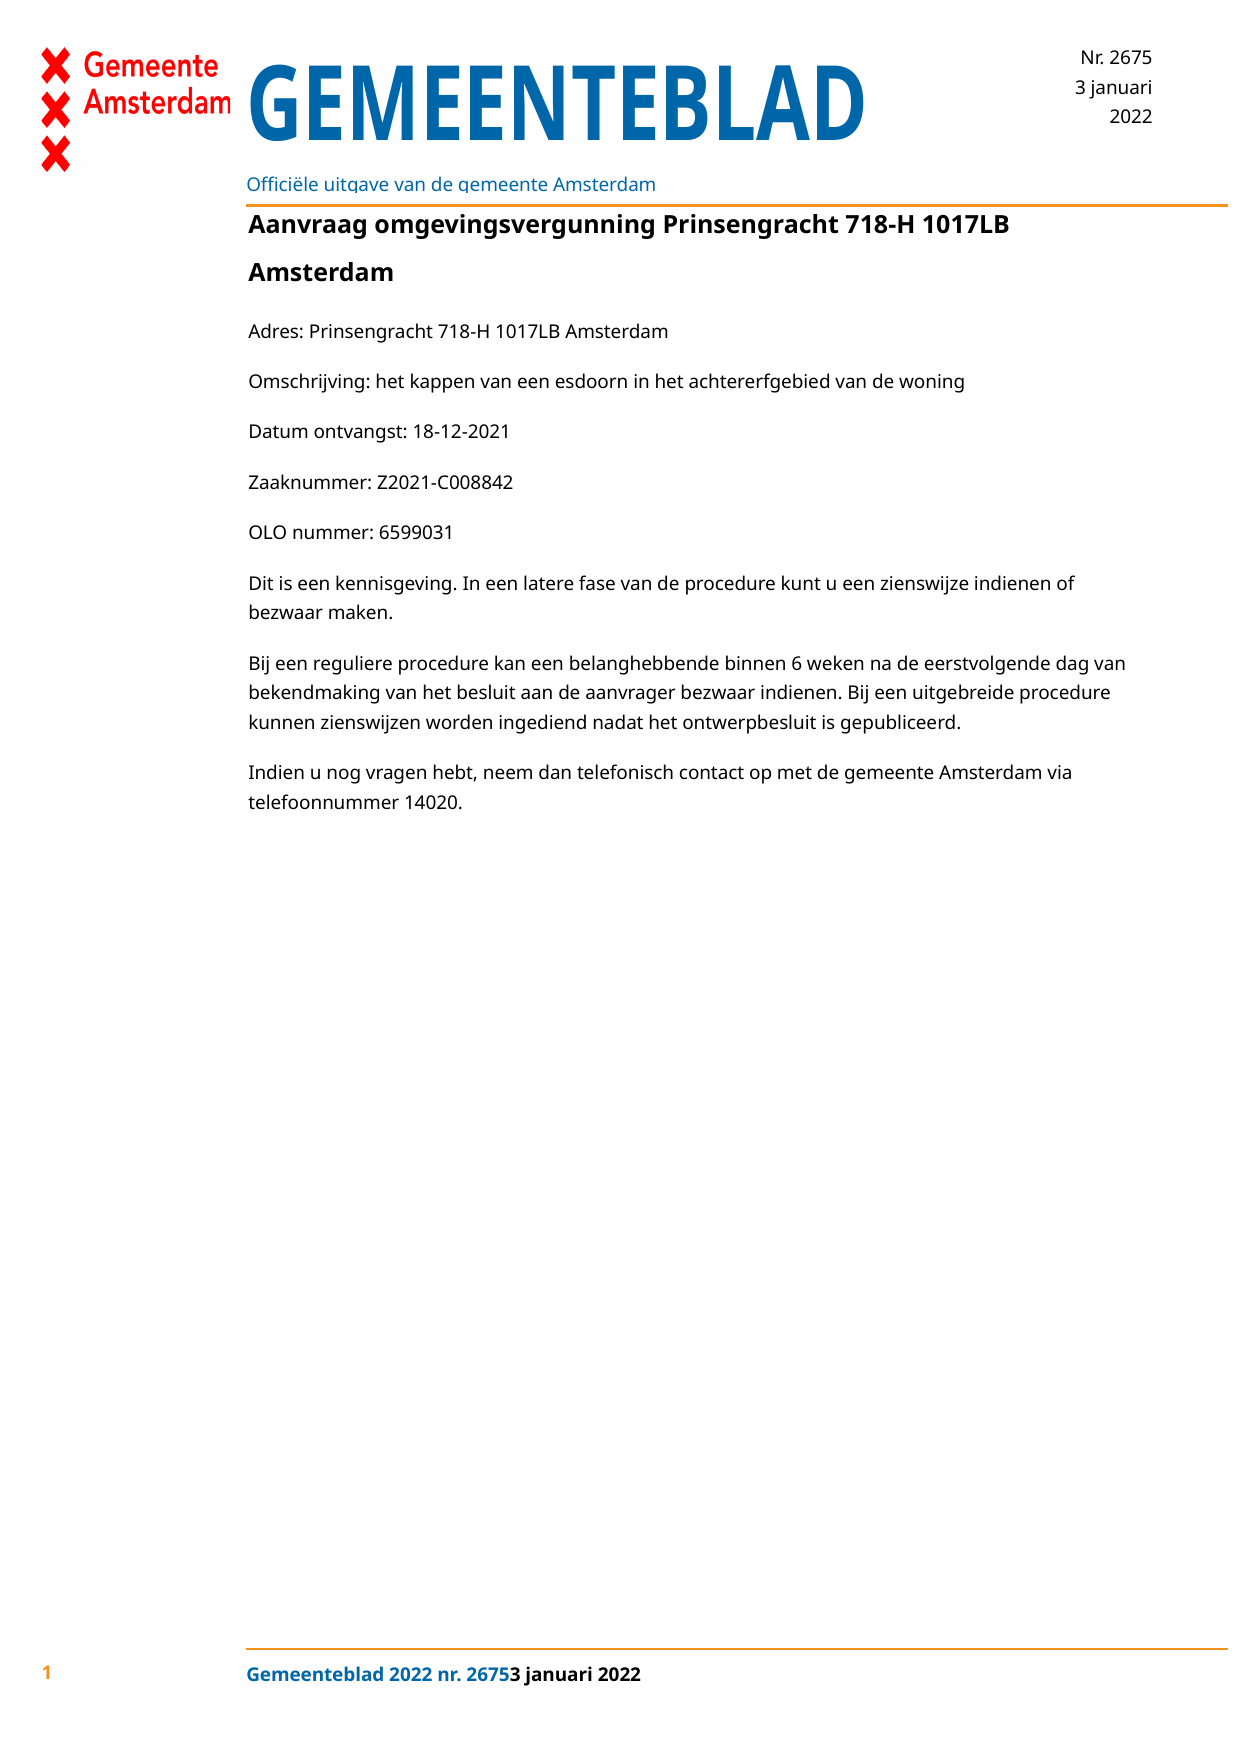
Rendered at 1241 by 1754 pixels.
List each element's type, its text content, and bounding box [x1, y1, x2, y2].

text Datum ontvangst: 18-12-2021 [248, 419, 1152, 444]
text Bij een reguliere procedure kan een belanghebbende binnen 6 weken na de eerstvolgende dag van bekendmaking van het besluit aan de aanvrager bezwaar indienen. Bij een uitgebreide procedure kunnen zienswijzen worden ingediend nadat het ontwerpbesluit is gepubliceerd. [248, 650, 1152, 735]
text Zaaknummer: Z2021-C008842 [248, 469, 1152, 495]
text Omschrijving: het kappen van een esdoorn in het achtererfgebied van de woning [248, 368, 1152, 394]
picture [41, 47, 231, 172]
text Aanvraag omgevingsvergunning Prinsengracht 718-H 1017LB Amsterdam [248, 207, 1152, 288]
text Indien u nog vragen hebt, neem dan telefonisch contact op met de gemeente Amsterdam via telefoonnummer 14020. [248, 759, 1152, 815]
text Dit is een kennisgeving. In een latere fase van de procedure kunt u een zienswijze indienen of bezwaar maken. [248, 570, 1152, 625]
text Adres: Prinsengracht 718-H 1017LB Amsterdam [248, 318, 1152, 344]
text OLO nummer: 6599031 [248, 519, 1152, 545]
